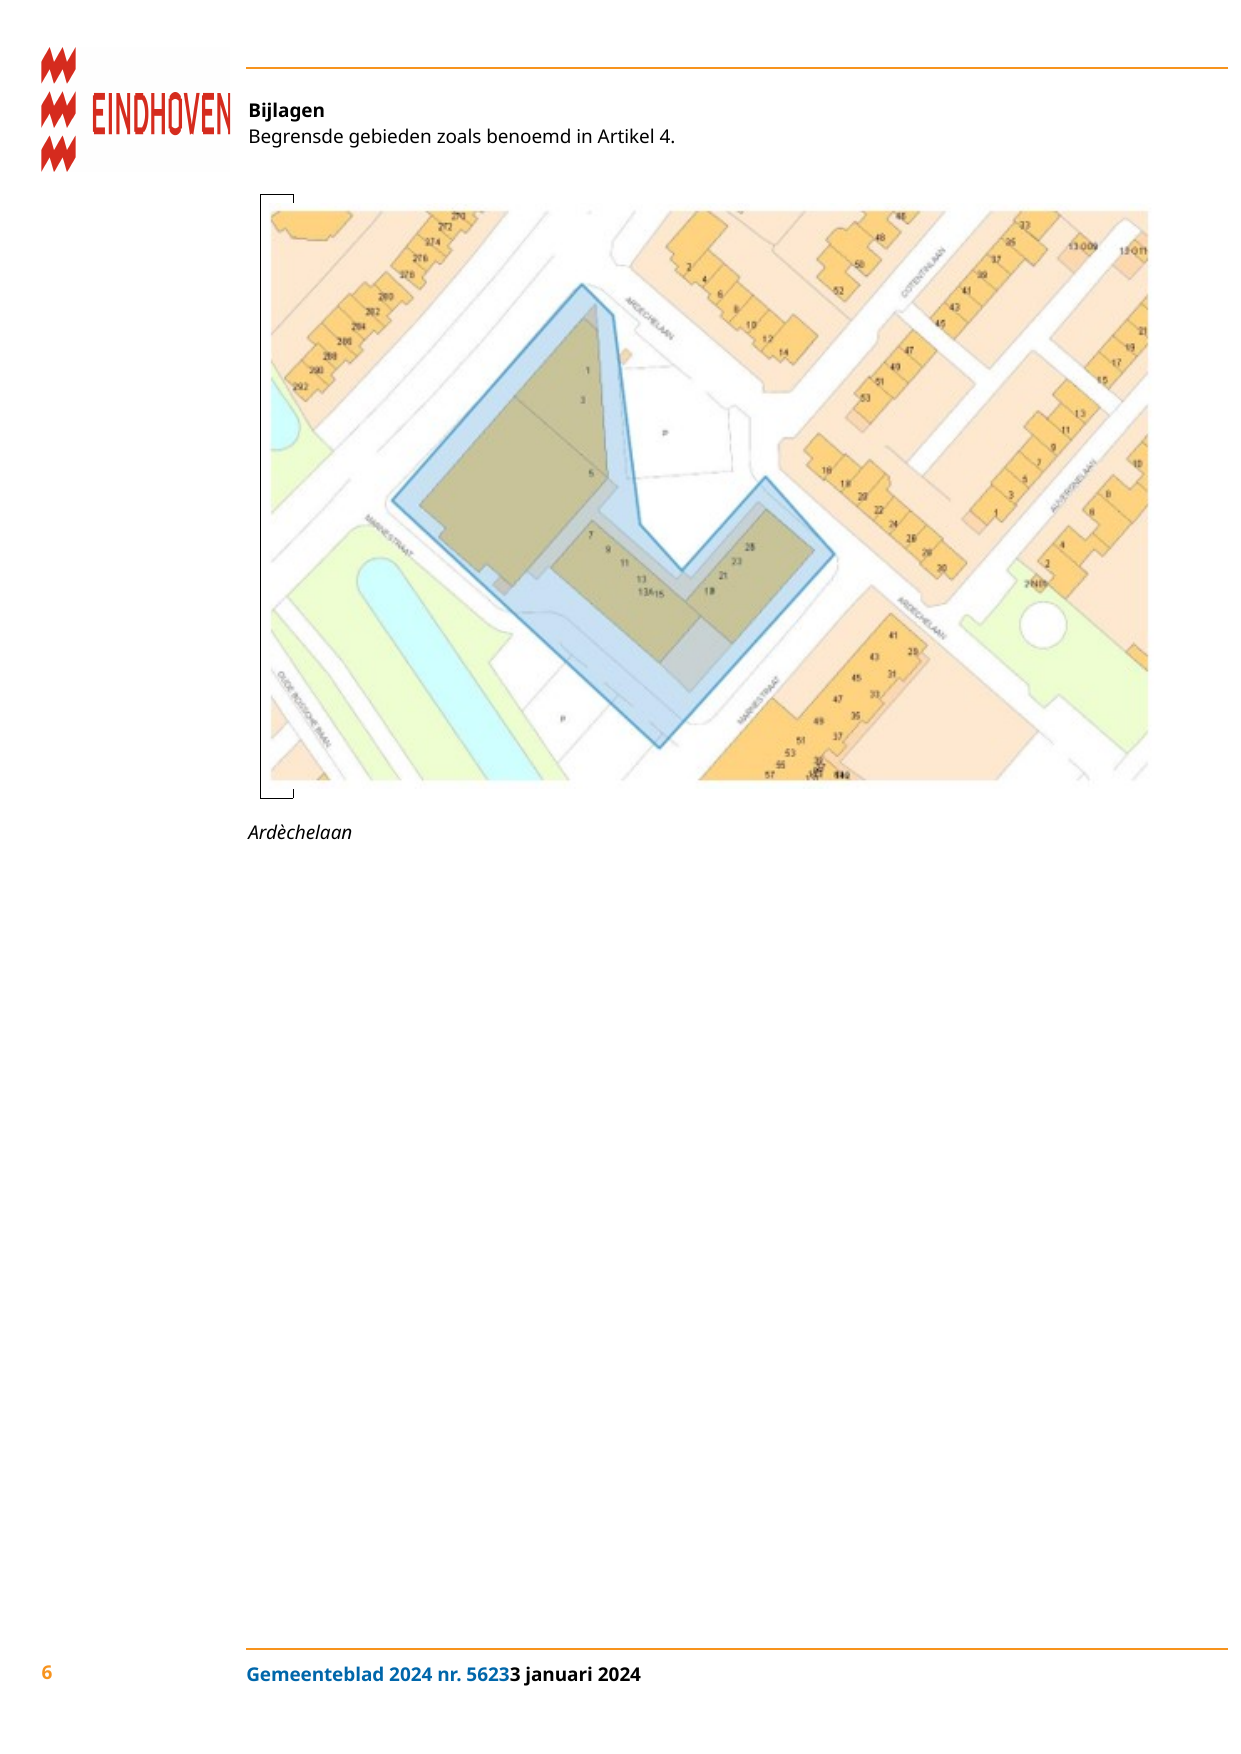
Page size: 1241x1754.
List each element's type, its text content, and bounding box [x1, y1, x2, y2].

picture [41, 47, 231, 172]
text Ardèchelaan [248, 819, 1152, 844]
text Begrensde gebieden zoals benoemd in Artikel 4. [248, 123, 1152, 149]
text Bijlagen [248, 95, 1152, 123]
picture [268, 203, 1155, 789]
